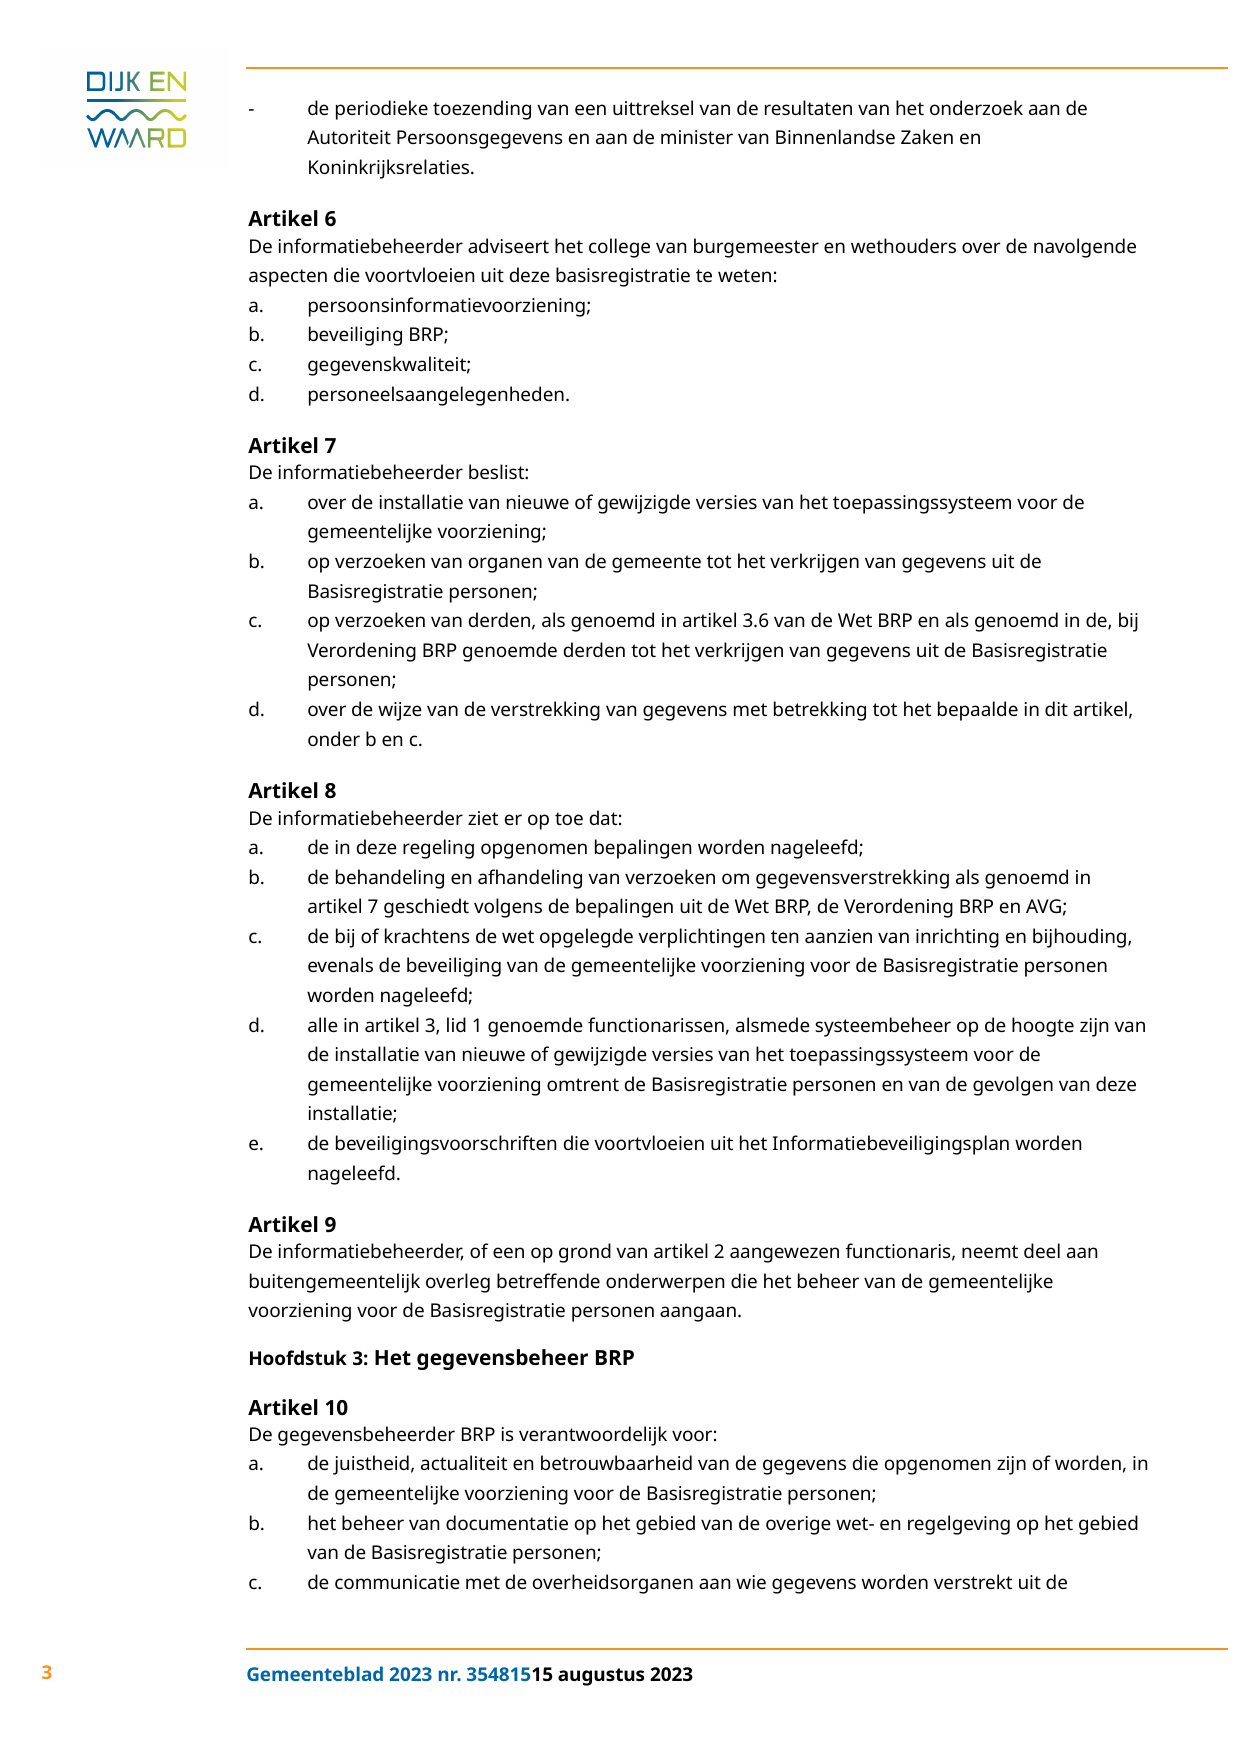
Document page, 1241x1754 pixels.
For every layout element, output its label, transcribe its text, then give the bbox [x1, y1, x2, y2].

list op verzoeken van derden, als genoemd in artikel 3.6 van de Wet BRP en als genoemd in de, bij Verordening BRP genoemde derden tot het verkrijgen van gegevens uit de Basisregistratie personen; [248, 607, 1152, 692]
text De gegevensbeheerder BRP is verantwoordelijk voor: [248, 1421, 1152, 1447]
list de behandeling en afhandeling van verzoeken om gegevensverstrekking als genoemd in artikel 7 geschiedt volgens de bepalingen uit de Wet BRP, de Verordening BRP en AVG; [248, 864, 1152, 919]
list beveiliging BRP; [248, 322, 1152, 347]
text De informatiebeheerder ziet er op toe dat: [248, 805, 1152, 830]
text Artikel 10 [248, 1393, 1152, 1421]
list over de installatie van nieuwe of gewijzigde versies van het toepassingssysteem voor de gemeentelijke voorziening; [248, 489, 1152, 544]
list het beheer van documentatie op het gebied van de overige wet- en regelgeving op het gebied van de Basisregistratie personen; [248, 1510, 1152, 1565]
list op verzoeken van organen van de gemeente tot het verkrijgen van gegevens uit de Basisregistratie personen; [248, 548, 1152, 604]
list de juistheid, actualiteit en betrouwbaarheid van de gegevens die opgenomen zijn of worden, in de gemeentelijke voorziening voor de Basisregistratie personen; [248, 1451, 1152, 1506]
text Hoofdstuk 3: Het gegevensbeheer BRP [248, 1343, 1152, 1372]
list de communicatie met de overheidsorganen aan wie gegevens worden verstrekt uit de [248, 1569, 1152, 1595]
list de in deze regeling opgenomen bepalingen worden nageleefd; [248, 834, 1152, 860]
list de periodieke toezending van een uittreksel van de resultaten van het onderzoek aan de Autoriteit Persoonsgegevens en aan de minister van Binnenlandse Zaken en Koninkrijksrelaties. [248, 95, 1152, 180]
text Artikel 6 [248, 204, 1152, 233]
text De informatiebeheerder beslist: [248, 459, 1152, 485]
text De informatiebeheerder, of een op grond van artikel 2 aangewezen functionaris, neemt deel aan buitengemeentelijk overleg betreffende onderwerpen die het beheer van de gemeentelijke voorziening voor de Basisregistratie personen aangaan. [248, 1238, 1152, 1323]
list over de wijze van de verstrekking van gegevens met betrekking tot het bepaalde in dit artikel, onder b en c. [248, 696, 1152, 752]
text Artikel 8 [248, 776, 1152, 805]
text De informatiebeheerder adviseert het college van burgemeester en wethouders over de navolgende aspecten die voortvloeien uit deze basisregistratie te weten: [248, 233, 1152, 288]
list gegevenskwaliteit; [248, 351, 1152, 377]
list alle in artikel 3, lid 1 genoemde functionarissen, alsmede systeembeheer op de hoogte zijn van de installatie van nieuwe of gewijzigde versies van het toepassingssysteem voor de gemeentelijke voorziening omtrent de Basisregistratie personen en van de gevolgen van deze installatie; [248, 1012, 1152, 1126]
list de beveiligingsvoorschriften die voortvloeien uit het Informatiebeveiligingsplan worden nageleefd. [248, 1130, 1152, 1185]
text Artikel 7 [248, 431, 1152, 459]
list persoonsinformatievoorziening; [248, 292, 1152, 318]
list de bij of krachtens de wet opgelegde verplichtingen ten aanzien van inrichting en bijhouding, evenals de beveiliging van de gemeentelijke voorziening voor de Basisregistratie personen worden nageleefd; [248, 923, 1152, 1008]
text Artikel 9 [248, 1210, 1152, 1238]
list personeelsaangelegenheden. [248, 381, 1152, 406]
picture [41, 47, 231, 172]
